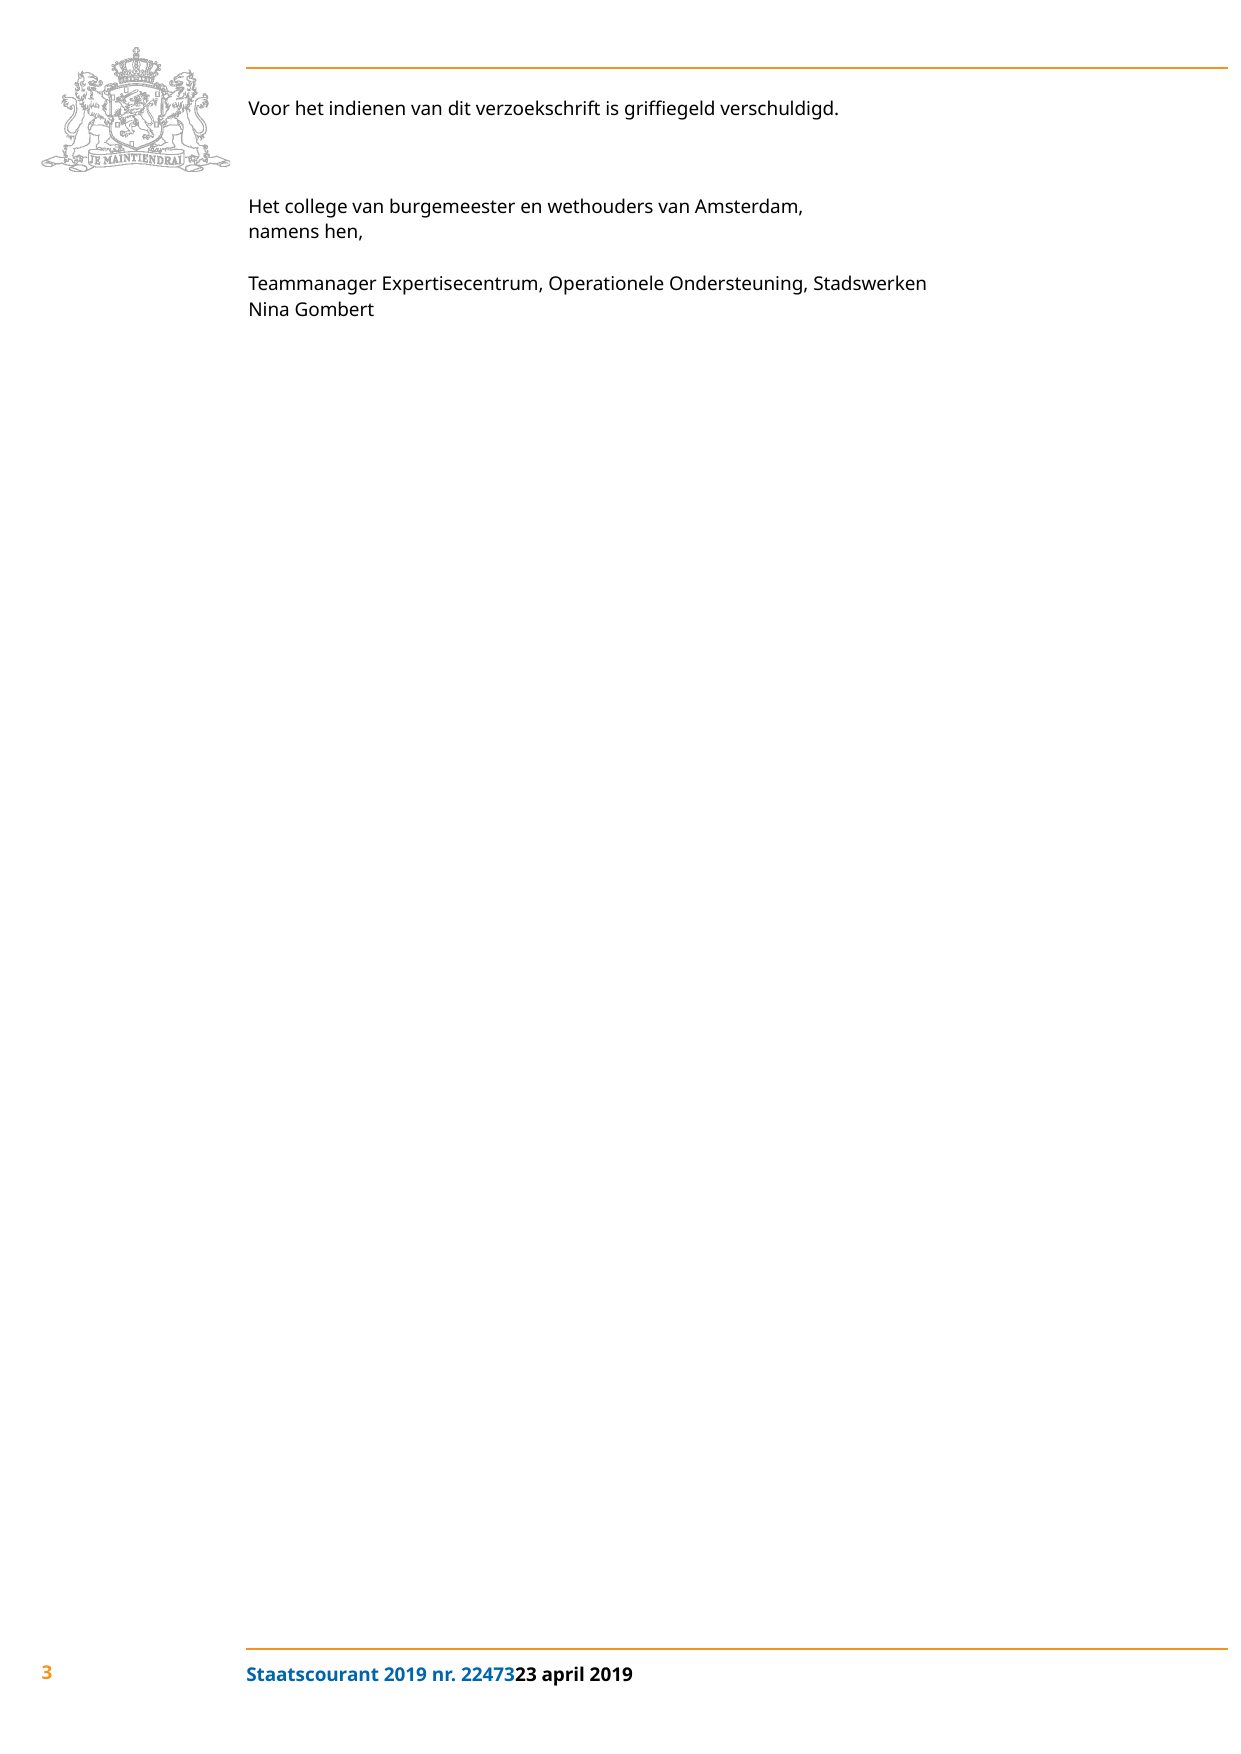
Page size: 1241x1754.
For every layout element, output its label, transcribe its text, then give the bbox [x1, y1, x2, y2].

text Het college van burgemeester en wethouders van Amsterdam, [248, 193, 1152, 219]
text Teammanager Expertisecentrum, Operationele Ondersteuning, Stadswerken [248, 270, 1152, 296]
text Nina Gombert [248, 296, 1152, 322]
picture [41, 47, 231, 172]
text Voor het indienen van dit verzoekschrift is griffiegeld verschuldigd. [248, 95, 1152, 121]
text namens hen, [248, 219, 1152, 244]
